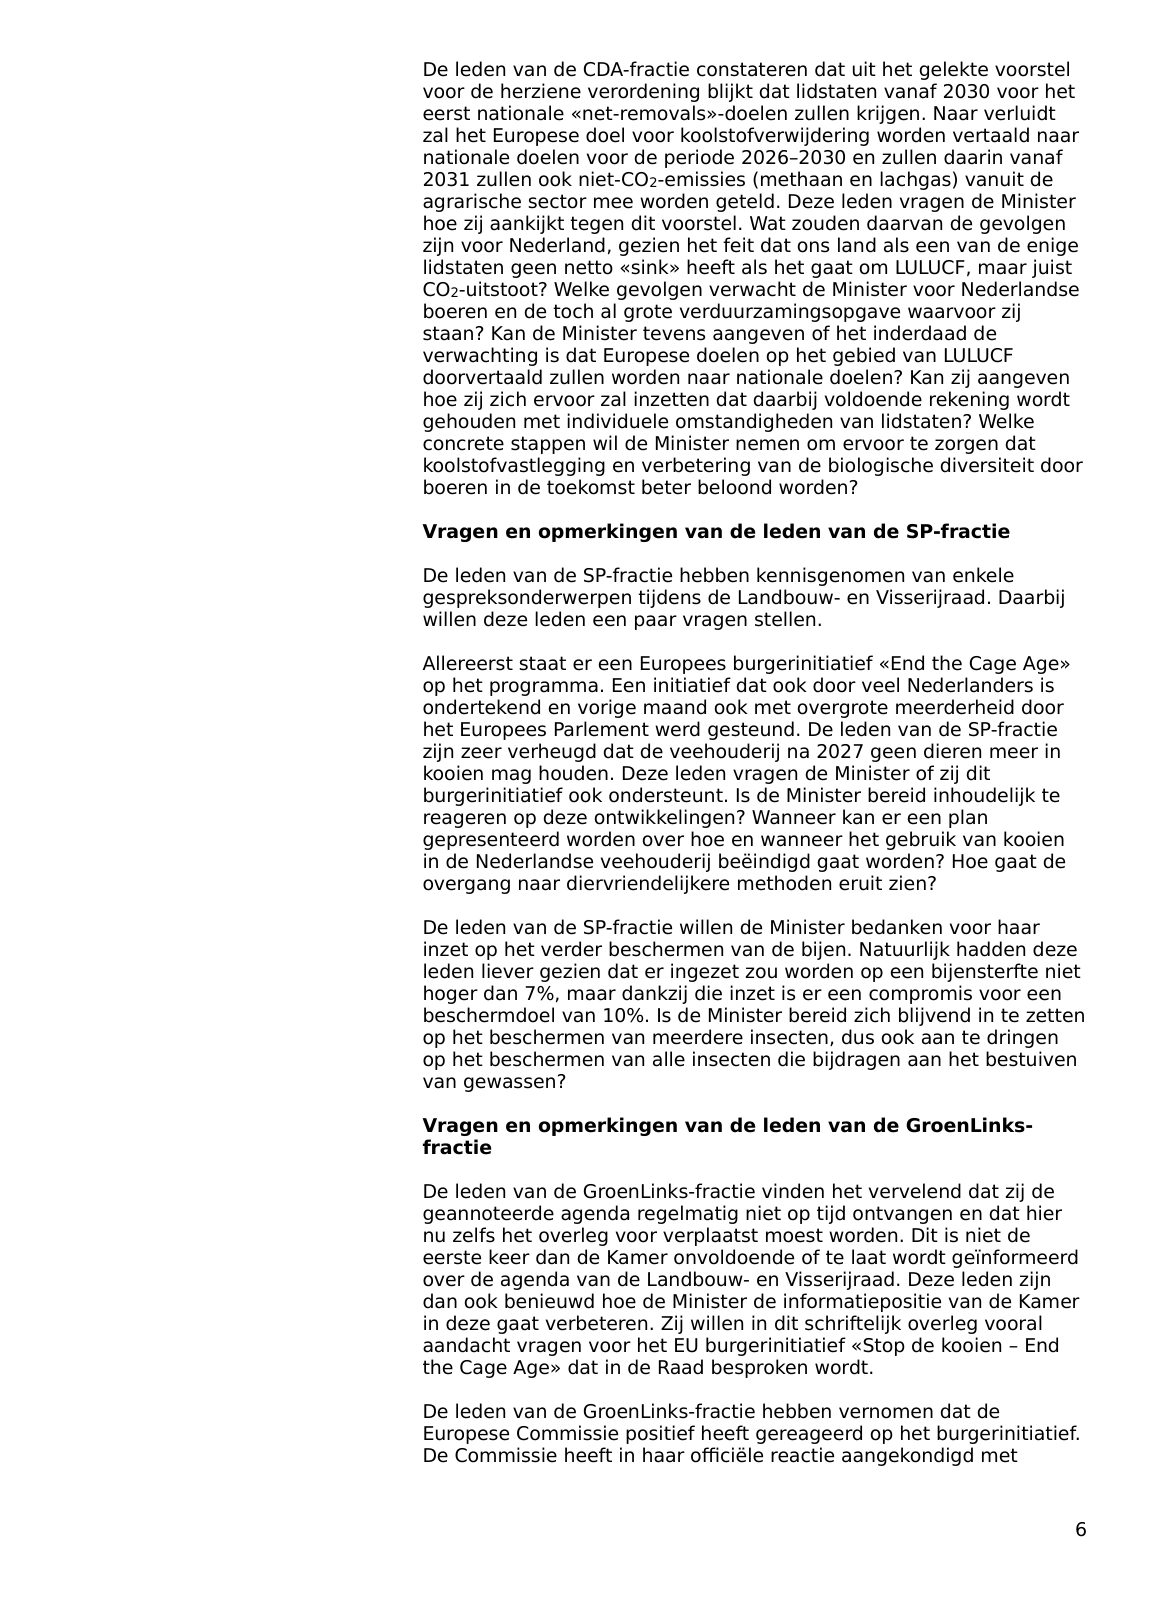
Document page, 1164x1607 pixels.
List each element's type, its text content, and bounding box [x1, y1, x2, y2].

text De leden van de SP-fractie hebben kennisgenomen van enkele gespreksonderwerpen tijdens de Landbouw- en Visserijraad. Daarbij willen deze leden een paar vragen stellen. [422, 565, 1087, 631]
subtitle Vragen en opmerkingen van de leden van de SP-fractie [422, 521, 1087, 543]
text Allereerst staat er een Europees burgerinitiatief «End the Cage Age» op het programma. Een initiatief dat ook door veel Nederlanders is ondertekend en vorige maand ook met overgrote meerderheid door het Europees Parlement werd gesteund. De leden van de SP-fractie zijn zeer verheugd dat de veehouderij na 2027 geen dieren meer in kooien mag houden. Deze leden vragen de Minister of zij dit burgerinitiatief ook ondersteunt. Is de Minister bereid inhoudelijk te reageren op deze ontwikkelingen? Wanneer kan er een plan gepresenteerd worden over hoe en wanneer het gebruik van kooien in de Nederlandse veehouderij beëindigd gaat worden? Hoe gaat de overgang naar diervriendelijkere methoden eruit zien? [422, 653, 1087, 895]
subtitle Vragen en opmerkingen van de leden van de GroenLinks-fractie [422, 1115, 1087, 1159]
text De leden van de SP-fractie willen de Minister bedanken voor haar inzet op het verder beschermen van de bijen. Natuurlijk hadden deze leden liever gezien dat er ingezet zou worden op een bijensterfte niet hoger dan 7%, maar dankzij die inzet is er een compromis voor een beschermdoel van 10%. Is de Minister bereid zich blijvend in te zetten op het beschermen van meerdere insecten, dus ook aan te dringen op het beschermen van alle insecten die bijdragen aan het bestuiven van gewassen? [422, 917, 1087, 1093]
text De leden van de GroenLinks-fractie vinden het vervelend dat zij de geannoteerde agenda regelmatig niet op tijd ontvangen en dat hier nu zelfs het overleg voor verplaatst moest worden. Dit is niet de eerste keer dan de Kamer onvoldoende of te laat wordt geïnformeerd over de agenda van de Landbouw- en Visserijraad. Deze leden zijn dan ook benieuwd hoe de Minister de informatiepositie van de Kamer in deze gaat verbeteren. Zij willen in dit schriftelijk overleg vooral aandacht vragen voor het EU burgerinitiatief «Stop de kooien – End the Cage Age» dat in de Raad besproken wordt. [422, 1181, 1087, 1379]
text De leden van de GroenLinks-fractie hebben vernomen dat de Europese Commissie positief heeft gereageerd op het burgerinitiatief. De Commissie heeft in haar officiële reactie aangekondigd met [422, 1401, 1087, 1467]
text De leden van de CDA-fractie constateren dat uit het gelekte voorstel voor de herziene verordening blijkt dat lidstaten vanaf 2030 voor het eerst nationale «net-removals»-doelen zullen krijgen. Naar verluidt zal het Europese doel voor koolstofverwijdering worden vertaald naar nationale doelen voor de periode 2026–2030 en zullen daarin vanaf 2031 zullen ook niet-CO2-emissies (methaan en lachgas) vanuit de agrarische sector mee worden geteld. Deze leden vragen de Minister hoe zij aankijkt tegen dit voorstel. Wat zouden daarvan de gevolgen zijn voor Nederland, gezien het feit dat ons land als een van de enige lidstaten geen netto «sink» heeft als het gaat om LULUCF, maar juist CO2-uitstoot? Welke gevolgen verwacht de Minister voor Nederlandse boeren en de toch al grote verduurzamingsopgave waarvoor zij staan? Kan de Minister tevens aangeven of het inderdaad de verwachting is dat Europese doelen op het gebied van LULUCF doorvertaald zullen worden naar nationale doelen? Kan zij aangeven hoe zij zich ervoor zal inzetten dat daarbij voldoende rekening wordt gehouden met individuele omstandigheden van lidstaten? Welke concrete stappen wil de Minister nemen om ervoor te zorgen dat koolstofvastlegging en verbetering van de biologische diversiteit door boeren in de toekomst beter beloond worden? [422, 59, 1087, 499]
